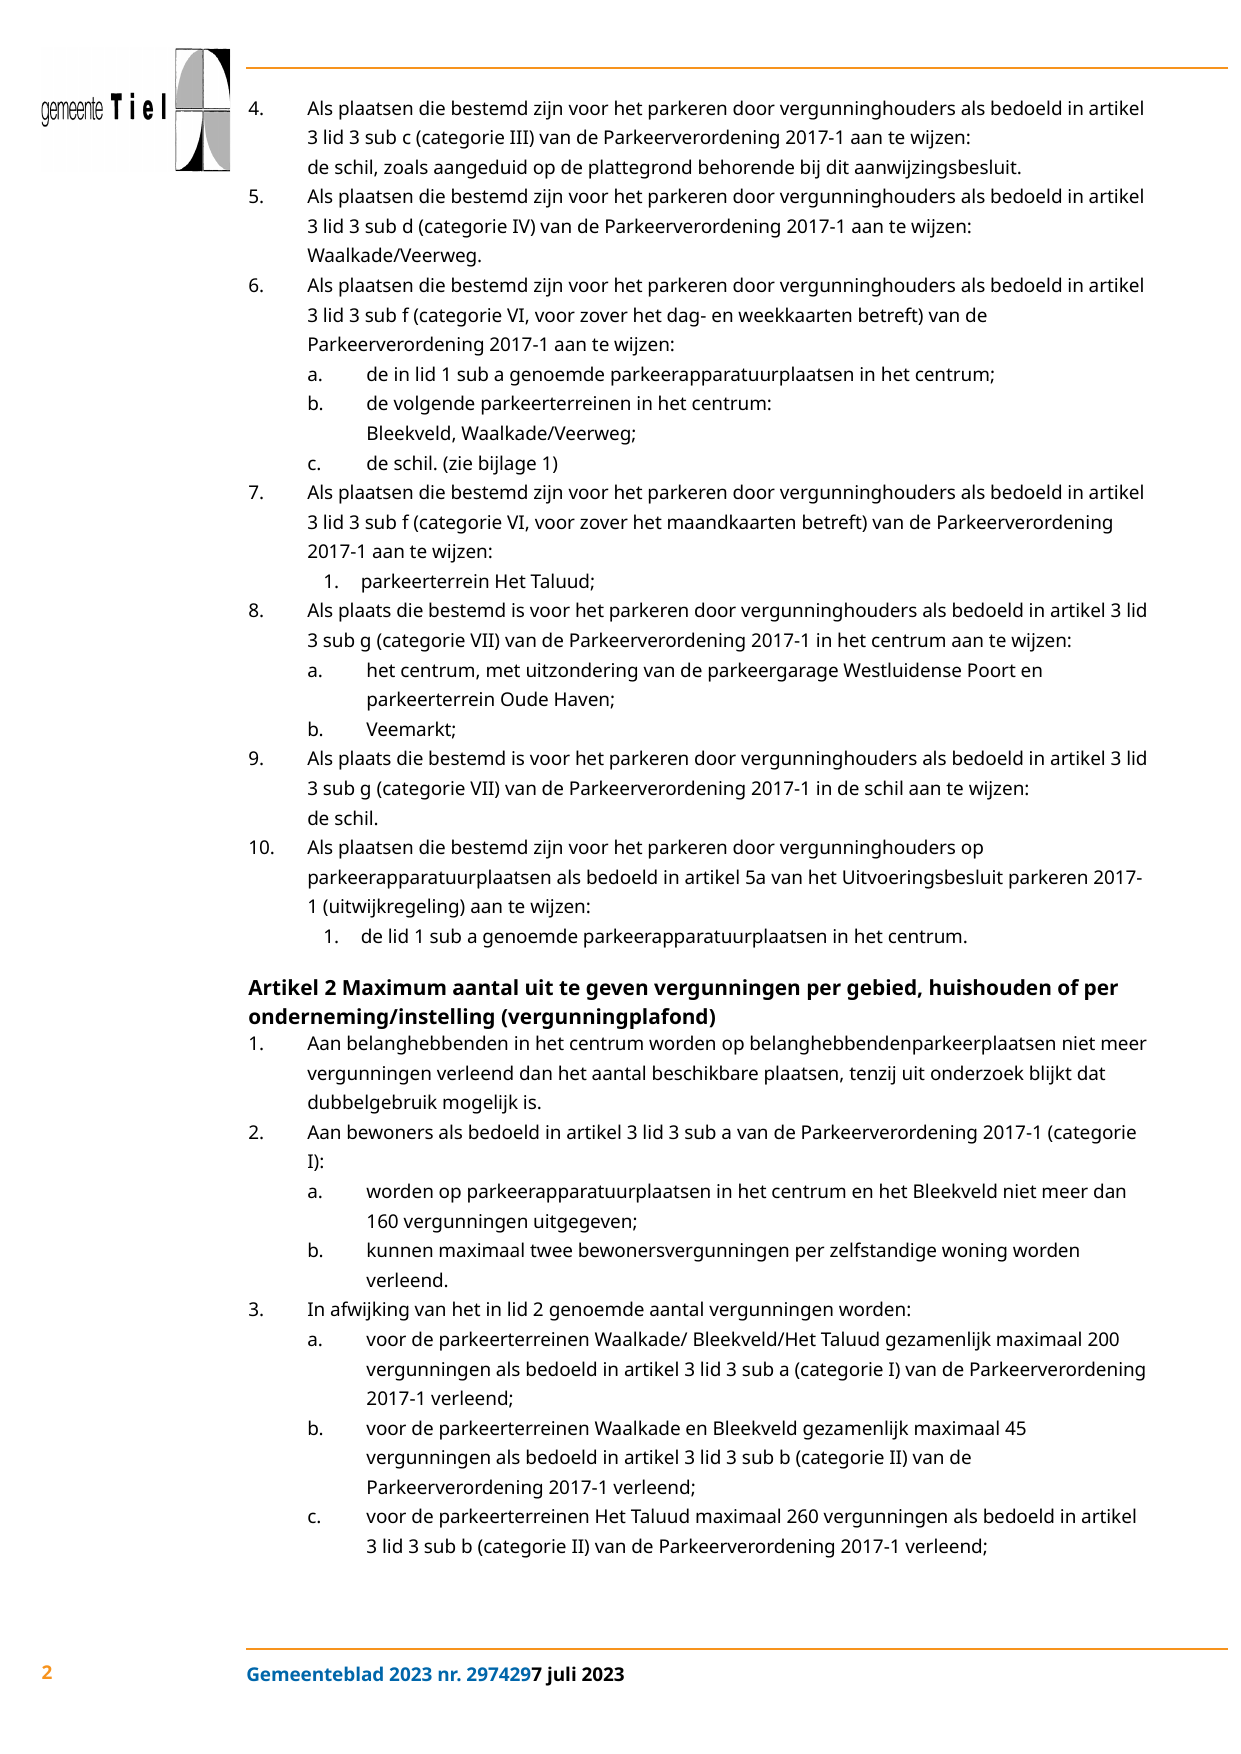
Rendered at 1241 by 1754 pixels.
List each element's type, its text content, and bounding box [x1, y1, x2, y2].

list voor de parkeerterreinen Waalkade/ Bleekveld/Het Taluud gezamenlijk maximaal 200 vergunningen als bedoeld in artikel 3 lid 3 sub a (categorie I) van de Parkeerverordening 2017-1 verleend; [307, 1326, 1152, 1411]
list Als plaats die bestemd is voor het parkeren door vergunninghouders als bedoeld in artikel 3 lid 3 sub g (categorie VII) van de Parkeerverordening 2017-1 in het centrum aan te wijzen: [248, 598, 1152, 653]
list de volgende parkeerterreinen in het centrum: [307, 391, 1152, 416]
list parkeerterrein Het Taluud; [323, 568, 1152, 594]
list de schil, zoals aangeduid op de plattegrond behorende bij dit aanwijzingsbesluit. [248, 154, 1152, 180]
list Als plaatsen die bestemd zijn voor het parkeren door vergunninghouders op parkeerapparatuurplaatsen als bedoeld in artikel 5a van het Uitvoeringsbesluit parkeren 2017-1 (uitwijkregeling) aan te wijzen: [248, 834, 1152, 919]
list Als plaatsen die bestemd zijn voor het parkeren door vergunninghouders als bedoeld in artikel 3 lid 3 sub d (categorie IV) van de Parkeerverordening 2017-1 aan te wijzen: [248, 183, 1152, 239]
list Als plaatsen die bestemd zijn voor het parkeren door vergunninghouders als bedoeld in artikel 3 lid 3 sub f (categorie VI, voor zover het dag- en weekkaarten betreft) van de Parkeerverordening 2017-1 aan te wijzen: [248, 272, 1152, 357]
text Artikel 2 Maximum aantal uit te geven vergunningen per gebied, huishouden of per onderneming/instelling (vergunningplafond) [248, 973, 1152, 1030]
list Veemarkt; [307, 716, 1152, 742]
list worden op parkeerapparatuurplaatsen in het centrum en het Bleekveld niet meer dan 160 vergunningen uitgegeven; [307, 1178, 1152, 1234]
list Als plaats die bestemd is voor het parkeren door vergunninghouders als bedoeld in artikel 3 lid 3 sub g (categorie VII) van de Parkeerverordening 2017-1 in de schil aan te wijzen: [248, 746, 1152, 801]
list de schil. (zie bijlage 1) [307, 450, 1152, 476]
list voor de parkeerterreinen Waalkade en Bleekveld gezamenlijk maximaal 45 vergunningen als bedoeld in artikel 3 lid 3 sub b (categorie II) van de Parkeerverordening 2017-1 verleend; [307, 1415, 1152, 1500]
list de schil. [248, 805, 1152, 831]
list Aan bewoners als bedoeld in artikel 3 lid 3 sub a van de Parkeerverordening 2017-1 (categorie I): [248, 1119, 1152, 1174]
list het centrum, met uitzondering van de parkeergarage Westluidense Poort en parkeerterrein Oude Haven; [307, 657, 1152, 712]
list voor de parkeerterreinen Het Taluud maximaal 260 vergunningen als bedoeld in artikel 3 lid 3 sub b (categorie II) van de Parkeerverordening 2017-1 verleend; [307, 1504, 1152, 1559]
list Waalkade/Veerweg. [248, 243, 1152, 268]
list Aan belanghebbenden in het centrum worden op belanghebbendenparkeerplaatsen niet meer vergunningen verleend dan het aantal beschikbare plaatsen, tenzij uit onderzoek blijkt dat dubbelgebruik mogelijk is. [248, 1030, 1152, 1115]
list Als plaatsen die bestemd zijn voor het parkeren door vergunninghouders als bedoeld in artikel 3 lid 3 sub c (categorie III) van de Parkeerverordening 2017-1 aan te wijzen: [248, 95, 1152, 150]
list In afwijking van het in lid 2 genoemde aantal vergunningen worden: [248, 1297, 1152, 1322]
list Als plaatsen die bestemd zijn voor het parkeren door vergunninghouders als bedoeld in artikel 3 lid 3 sub f (categorie VI, voor zover het maandkaarten betreft) van de Parkeerverordening 2017-1 aan te wijzen: [248, 479, 1152, 564]
list de in lid 1 sub a genoemde parkeerapparatuurplaatsen in het centrum; [307, 361, 1152, 387]
list kunnen maximaal twee bewonersvergunningen per zelfstandige woning worden verleend. [307, 1237, 1152, 1293]
list Bleekveld, Waalkade/Veerweg; [307, 420, 1152, 446]
picture [41, 47, 231, 172]
list de lid 1 sub a genoemde parkeerapparatuurplaatsen in het centrum. [323, 923, 1152, 949]
